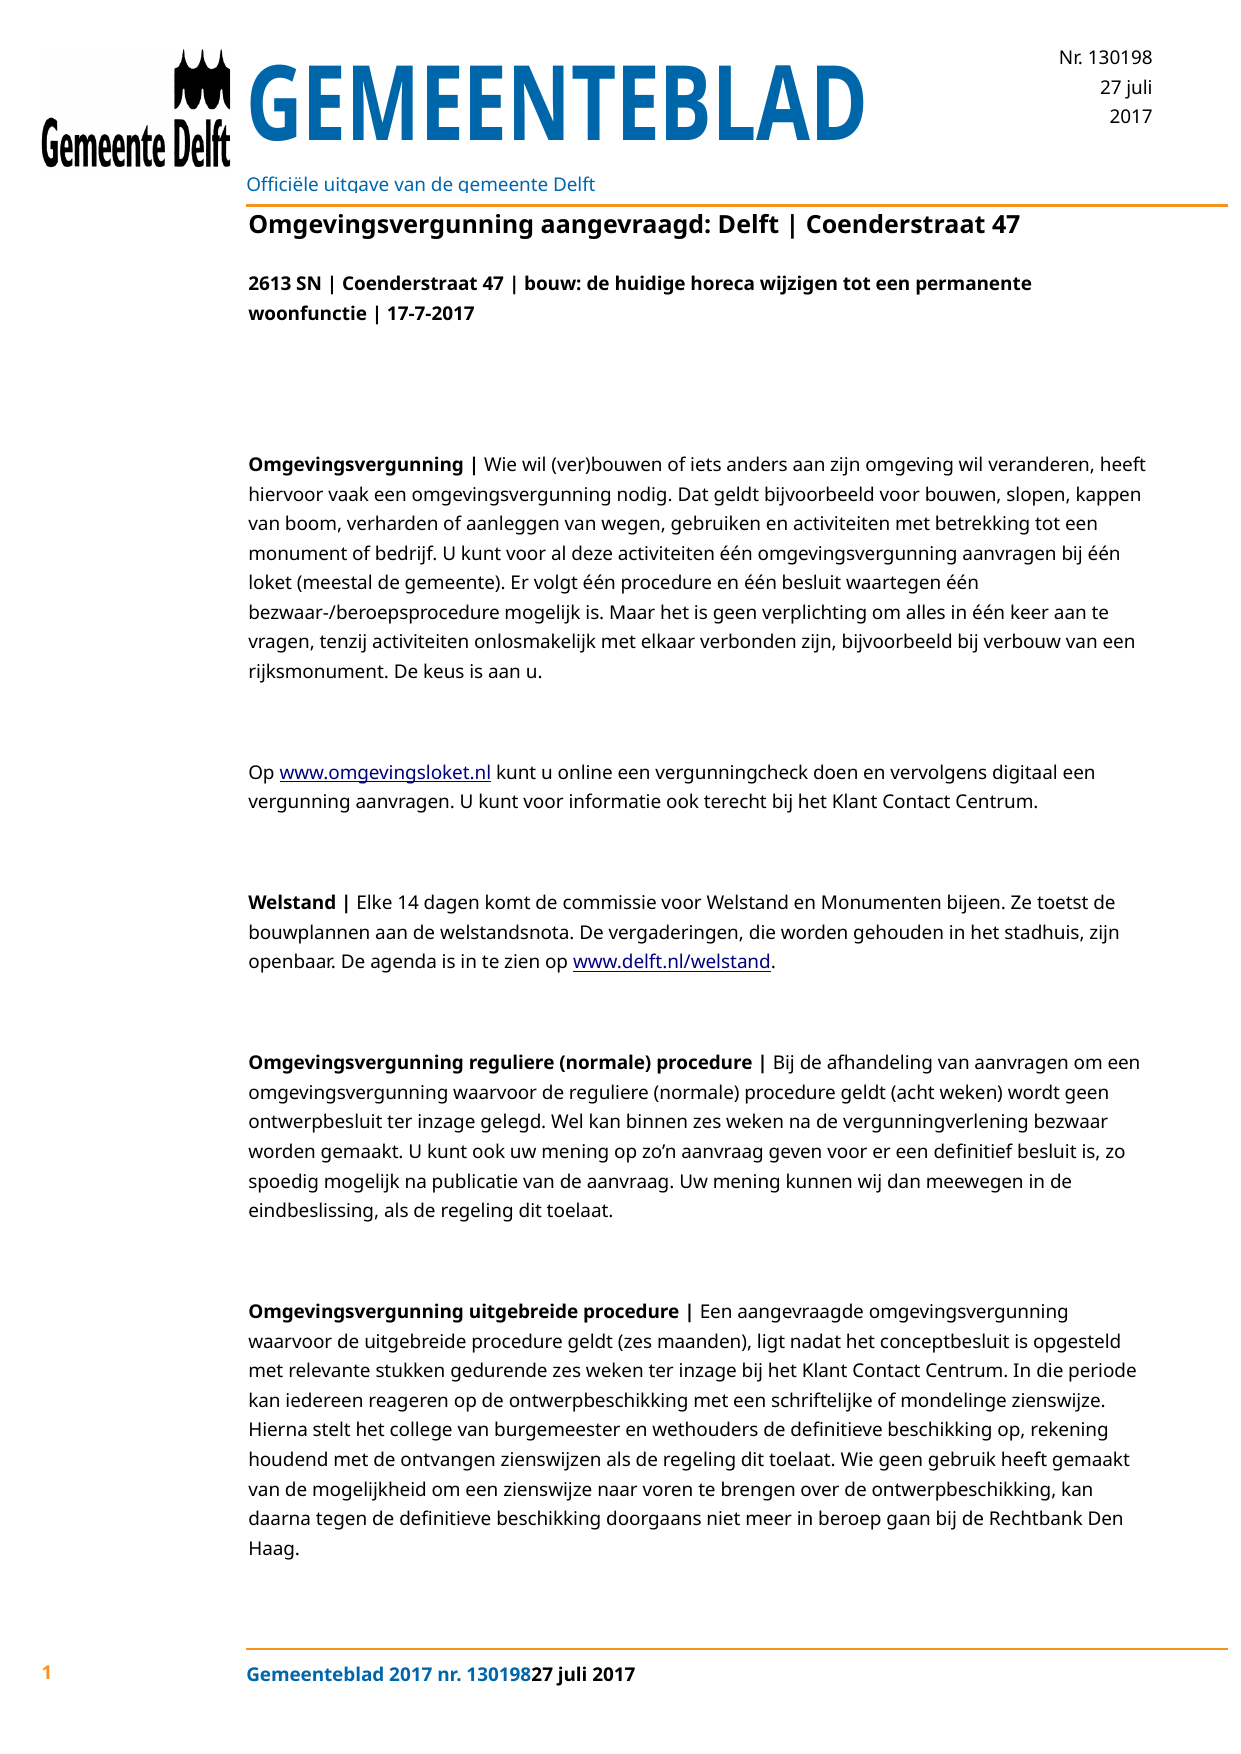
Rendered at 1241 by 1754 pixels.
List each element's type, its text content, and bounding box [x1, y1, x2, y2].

text 2613 SN | Coenderstraat 47 | bouw: de huidige horeca wijzigen tot een permanente woonfunctie | 17-7-2017 [248, 270, 1152, 326]
text Omgevingsvergunning uitgebreide procedure | Een aangevraagde omgevingsvergunning waarvoor de uitgebreide procedure geldt (zes maanden), ligt nadat het conceptbesluit is opgesteld met relevante stukken gedurende zes weken ter inzage bij het Klant Contact Centrum. In die periode kan iedereen reageren op de ontwerpbeschikking met een schriftelijke of mondelinge zienswijze. Hierna stelt het college van burgemeester en wethouders de definitieve beschikking op, rekening houdend met de ontvangen zienswijzen als de regeling dit toelaat. Wie geen gebruik heeft gemaakt van de mogelijkheid om een zienswijze naar voren te brengen over de ontwerpbeschikking, kan daarna tegen de definitieve beschikking doorgaans niet meer in beroep gaan bij de Rechtbank Den Haag. [248, 1298, 1152, 1561]
text Welstand | Elke 14 dagen komt de commissie voor Welstand en Monumenten bijeen. Ze toetst de bouwplannen aan de welstandsnota. De vergaderingen, die worden gehouden in het stadhuis, zijn openbaar. De agenda is in te zien op www.delft.nl/welstand. [248, 889, 1152, 974]
text Omgevingsvergunning reguliere (normale) procedure | Bij de afhandeling van aanvragen om een omgevingsvergunning waarvoor de reguliere (normale) procedure geldt (acht weken) wordt geen ontwerpbesluit ter inzage gelegd. Wel kan binnen zes weken na de vergunningverlening bezwaar worden gemaakt. U kunt ook uw mening op zo’n aanvraag geven voor er een definitief besluit is, zo spoedig mogelijk na publicatie van de aanvraag. Uw mening kunnen wij dan meewegen in de eindbeslissing, als de regeling dit toelaat. [248, 1049, 1152, 1223]
text Op www.omgevingsloket.nl kunt u online een vergunningcheck doen en vervolgens digitaal een vergunning aanvragen. U kunt voor informatie ook terecht bij het Klant Contact Centrum. [248, 759, 1152, 814]
picture [41, 47, 231, 172]
text Omgevingsvergunning | Wie wil (ver)bouwen of iets anders aan zijn omgeving wil veranderen, heeft hiervoor vaak een omgevingsvergunning nodig. Dat geldt bijvoorbeeld voor bouwen, slopen, kappen van boom, verharden of aanleggen van wegen, gebruiken en activiteiten met betrekking tot een monument of bedrijf. U kunt voor al deze activiteiten één omgevingsvergunning aanvragen bij één loket (meestal de gemeente). Er volgt één procedure en één besluit waartegen één bezwaar-/beroepsprocedure mogelijk is. Maar het is geen verplichting om alles in één keer aan te vragen, tenzij activiteiten onlosmakelijk met elkaar verbonden zijn, bijvoorbeeld bij verbouw van een rijksmonument. De keus is aan u. [248, 451, 1152, 684]
text Omgevingsvergunning aangevraagd: Delft | Coenderstraat 47 [248, 207, 1152, 241]
